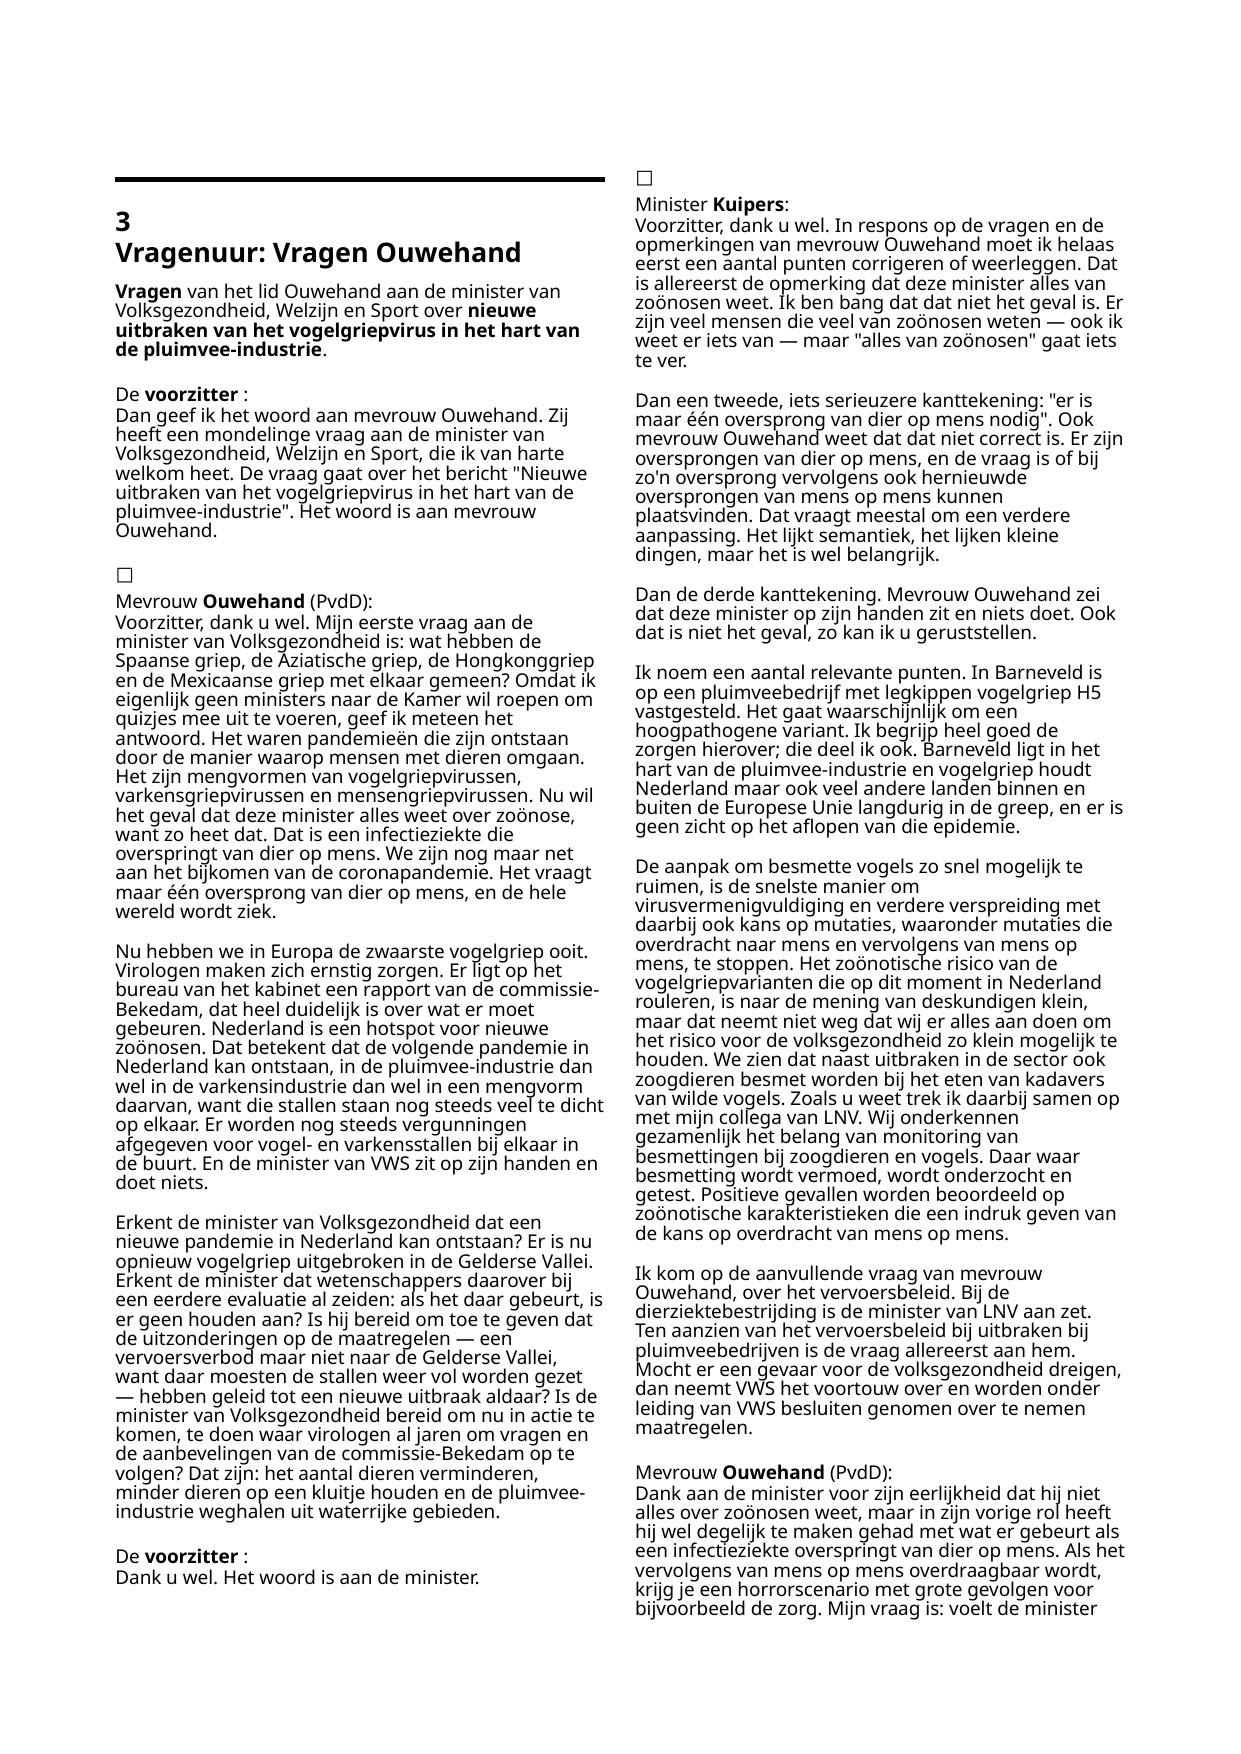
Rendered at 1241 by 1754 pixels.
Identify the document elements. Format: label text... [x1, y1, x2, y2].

text Dan een tweede, iets serieuzere kanttekening: "er is maar één oversprong van dier op mens nodig". Ook mevrouw Ouwehand weet dat dat niet correct is. Er zijn oversprongen van dier op mens, en de vraag is of bij zo'n oversprong vervolgens ook hernieuwde oversprongen van mens op mens kunnen plaatsvinden. Dat vraagt meestal om een verdere aanpassing. Het lijkt semantiek, het lijken kleine dingen, maar het is wel belangrijk. [635, 392, 1125, 565]
text De aanpak om besmette vogels zo snel mogelijk te ruimen, is de snelste manier om virusvermenigvuldiging en verdere verspreiding met daarbij ook kans op mutaties, waaronder mutaties die overdracht naar mens en vervolgens van mens op mens, te stoppen. Het zoönotische risico van de vogelgriepvarianten die op dit moment in Nederland rouleren, is naar de mening van deskundigen klein, maar dat neemt niet weg dat wij er alles aan doen om het risico voor de volksgezondheid zo klein mogelijk te houden. We zien dat naast uitbraken in de sector ook zoogdieren besmet worden bij het eten van kadavers van wilde vogels. Zoals u weet trek ik daarbij samen op met mijn collega van LNV. Wij onderkennen gezamenlijk het belang van monitoring van besmettingen bij zoogdieren en vogels. Daar waar besmetting wordt vermoed, wordt onderzocht en getest. Positieve gevallen worden beoordeeld op zoönotische karakteristieken die een indruk geven van de kans op overdracht van mens op mens. [635, 858, 1125, 1244]
text ⬜ [635, 165, 1125, 191]
text Ik noem een aantal relevante punten. In Barneveld is op een pluimveebedrijf met legkippen vogelgriep H5 vastgesteld. Het gaat waarschijnlijk om een hoogpathogene variant. Ik begrijp heel goed de zorgen hierover; die deel ik ook. Barneveld ligt in het hart van de pluimvee-industrie en vogelgriep houdt Nederland maar ook veel andere landen binnen en buiten de Europese Unie langdurig in de greep, en er is geen zicht op het aflopen van die epidemie. [635, 664, 1125, 838]
text Voorzitter, dank u wel. In respons op de vragen en de opmerkingen van mevrouw Ouwehand moet ik helaas eerst een aantal punten corrigeren of weerleggen. Dat is allereerst de opmerking dat deze minister alles van zoönosen weet. Ik ben bang dat dat niet het geval is. Er zijn veel mensen die veel van zoönosen weten — ook ik weet er iets van — maar "alles van zoönosen" gaat iets te ver. [635, 217, 1125, 371]
text Dan geef ik het woord aan mevrouw Ouwehand. Zij heeft een mondelinge vraag aan de minister van Volksgezondheid, Welzijn en Sport, die ik van harte welkom heet. De vraag gaat over het bericht "Nieuwe uitbraken van het vogelgriepvirus in het hart van de pluimvee-industrie". Het woord is aan mevrouw Ouwehand. [115, 407, 605, 542]
text Dan de derde kanttekening. Mevrouw Ouwehand zei dat deze minister op zijn handen zit en niets doet. Ook dat is niet het geval, zo kan ik u geruststellen. [635, 586, 1125, 644]
text De voorzitter : [115, 381, 605, 407]
text Vragen van het lid Ouwehand aan de minister van Volksgezondheid, Welzijn en Sport over nieuwe uitbraken van het vogelgriepvirus in het hart van de pluimvee-industrie. [115, 283, 605, 360]
text Dank u wel. Het woord is aan de minister. [115, 1569, 605, 1588]
text 3 [115, 203, 605, 239]
text Erkent de minister van Volksgezondheid dat een nieuwe pandemie in Nederland kan ontstaan? Er is nu opnieuw vogelgriep uitgebroken in de Gelderse Vallei. Erkent de minister dat wetenschappers daarover bij een eerdere evaluatie al zeiden: als het daar gebeurt, is er geen houden aan? Is hij bereid om toe te geven dat de uitzonderingen op de maatregelen — een vervoersverbod maar niet naar de Gelderse Vallei, want daar moesten de stallen weer vol worden gezet — hebben geleid tot een nieuwe uitbraak aldaar? Is de minister van Volksgezondheid bereid om nu in actie te komen, te doen waar virologen al jaren om vragen en de aanbevelingen van de commissie-Bekedam op te volgen? Dat zijn: het aantal dieren verminderen, minder dieren op een kluitje houden en de pluimvee-industrie weghalen uit waterrijke gebieden. [115, 1214, 605, 1522]
text Voorzitter, dank u wel. Mijn eerste vraag aan de minister van Volksgezondheid is: wat hebben de Spaanse griep, de Aziatische griep, de Hongkonggriep en de Mexicaanse griep met elkaar gemeen? Omdat ik eigenlijk geen ministers naar de Kamer wil roepen om quizjes mee uit te voeren, geef ik meteen het antwoord. Het waren pandemieën die zijn ontstaan door de manier waarop mensen met dieren omgaan. Het zijn mengvormen van vogelgriepvirussen, varkensgriepvirussen en mensengriepvirussen. Nu wil het geval dat deze minister alles weet over zoönose, want zo heet dat. Dat is een infectieziekte die overspringt van dier op mens. We zijn nog maar net aan het bijkomen van de coronapandemie. Het vraagt maar één oversprong van dier op mens, en de hele wereld wordt ziek. [115, 614, 605, 922]
text Ik kom op de aanvullende vraag van mevrouw Ouwehand, over het vervoersbeleid. Bij de dierziektebestrijding is de minister van LNV aan zet. Ten aanzien van het vervoersbeleid bij uitbraken bij pluimveebedrijven is de vraag allereerst aan hem. Mocht er een gevaar voor de volksgezondheid dreigen, dan neemt VWS het voortouw over en worden onder leiding van VWS besluiten genomen over te nemen maatregelen. [635, 1265, 1125, 1438]
text Mevrouw Ouwehand (PvdD): [115, 588, 605, 614]
text Nu hebben we in Europa de zwaarste vogelgriep ooit. Virologen maken zich ernstig zorgen. Er ligt op het bureau van het kabinet een rapport van de commissie-Bekedam, dat heel duidelijk is over wat er moet gebeuren. Nederland is een hotspot voor nieuwe zoönosen. Dat betekent dat de volgende pandemie in Nederland kan ontstaan, in de pluimvee-industrie dan wel in de varkensindustrie dan wel in een mengvorm daarvan, want die stallen staan nog steeds veel te dicht op elkaar. Er worden nog steeds vergunningen afgegeven voor vogel- en varkensstallen bij elkaar in de buurt. En de minister van VWS zit op zijn handen en doet niets. [115, 943, 605, 1193]
text Mevrouw Ouwehand (PvdD): [635, 1459, 1125, 1485]
text Vragenuur: Vragen Ouwehand [115, 239, 605, 283]
text Minister Kuipers: [635, 191, 1125, 217]
text ⬜ [115, 562, 605, 588]
text Dank aan de minister voor zijn eerlijkheid dat hij niet alles over zoönosen weet, maar in zijn vorige rol heeft hij wel degelijk te maken gehad met wat er gebeurt als een infectieziekte overspringt van dier op mens. Als het vervolgens van mens op mens overdraagbaar wordt, krijg je een horrorscenario met grote gevolgen voor bijvoorbeeld de zorg. Mijn vraag is: voelt de minister [635, 1485, 1125, 1619]
text De voorzitter : [115, 1543, 605, 1569]
